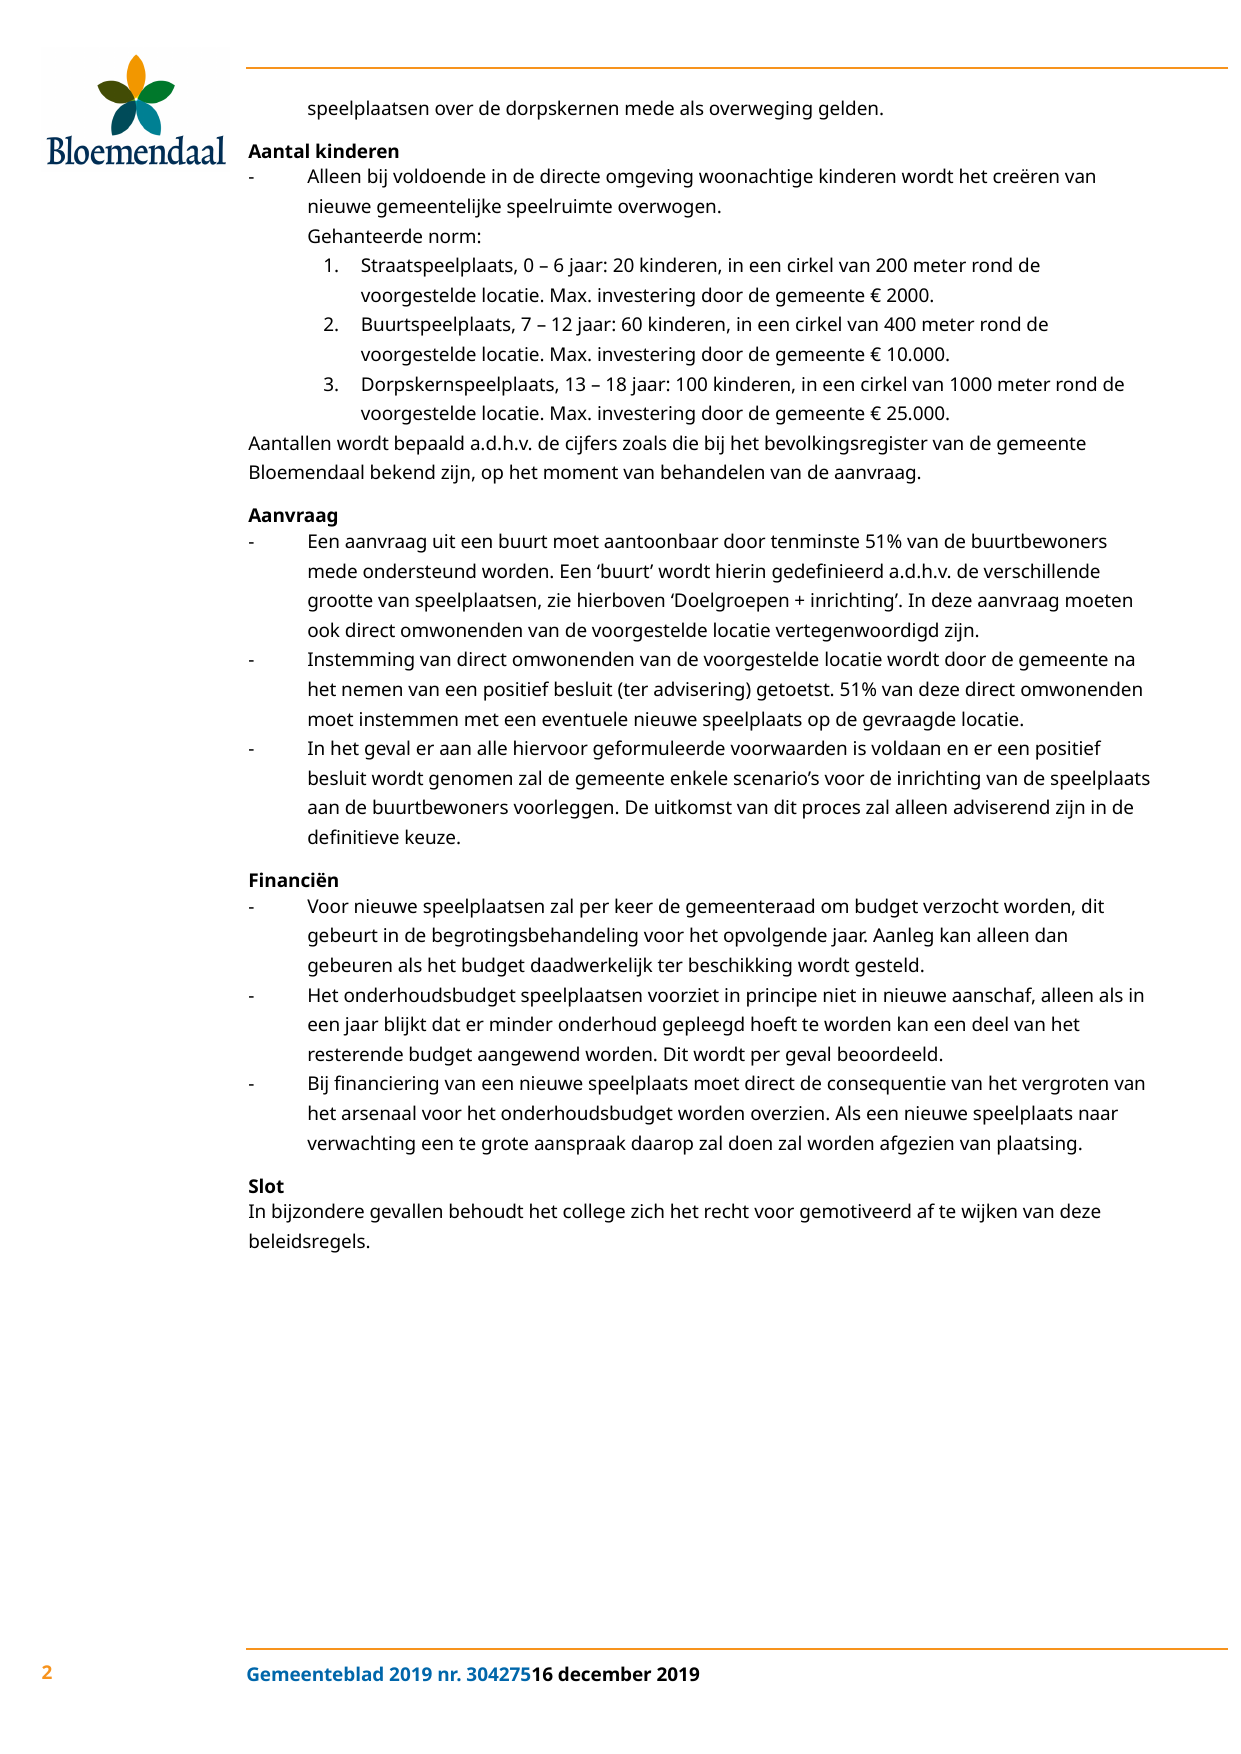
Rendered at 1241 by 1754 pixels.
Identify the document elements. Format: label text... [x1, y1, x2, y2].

list Het onderhoudsbudget speelplaatsen voorziet in principe niet in nieuwe aanschaf, alleen als in een jaar blijkt dat er minder onderhoud gepleegd hoeft te worden kan een deel van het resterende budget aangewend worden. Dit wordt per geval beoordeeld. [248, 982, 1152, 1067]
text Slot [248, 1173, 1152, 1198]
list Gehanteerde norm: [248, 223, 1152, 248]
text In bijzondere gevallen behoudt het college zich het recht voor gemotiveerd af te wijken van deze beleidsregels. [248, 1198, 1152, 1254]
text Aanvraag [248, 503, 1152, 528]
list In het geval er aan alle hiervoor geformuleerde voorwaarden is voldaan en er een positief besluit wordt genomen zal de gemeente enkele scenario’s voor de inrichting van de speelplaats aan de buurtbewoners voorleggen. De uitkomst van dit proces zal alleen adviserend zijn in de definitieve keuze. [248, 735, 1152, 850]
list Voor nieuwe speelplaatsen zal per keer de gemeenteraad om budget verzocht worden, dit gebeurt in de begrotingsbehandeling voor het opvolgende jaar. Aanleg kan alleen dan gebeuren als het budget daadwerkelijk ter beschikking wordt gesteld. [248, 893, 1152, 978]
text Aantal kinderen [248, 138, 1152, 164]
text Financiën [248, 867, 1152, 893]
text Aantallen wordt bepaald a.d.h.v. de cijfers zoals die bij het bevolkingsregister van de gemeente Bloemendaal bekend zijn, op het moment van behandelen van de aanvraag. [248, 430, 1152, 485]
picture [41, 47, 231, 172]
list Straatspeelplaats, 0 – 6 jaar: 20 kinderen, in een cirkel van 200 meter rond de voorgestelde locatie. Max. investering door de gemeente € 2000. [323, 252, 1152, 308]
list Dorpskernspeelplaats, 13 – 18 jaar: 100 kinderen, in een cirkel van 1000 meter rond de voorgestelde locatie. Max. investering door de gemeente € 25.000. [323, 371, 1152, 426]
list Buurtspeelplaats, 7 – 12 jaar: 60 kinderen, in een cirkel van 400 meter rond de voorgestelde locatie. Max. investering door de gemeente € 10.000. [323, 312, 1152, 367]
list Instemming van direct omwonenden van de voorgestelde locatie wordt door de gemeente na het nemen van een positief besluit (ter advisering) getoetst. 51% van deze direct omwonenden moet instemmen met een eventuele nieuwe speelplaats op de gevraagde locatie. [248, 647, 1152, 732]
list Alleen bij voldoende in de directe omgeving woonachtige kinderen wordt het creëren van nieuwe gemeentelijke speelruimte overwogen. [248, 164, 1152, 219]
list speelplaatsen over de dorpskernen mede als overweging gelden. [248, 95, 1152, 121]
list Bij financiering van een nieuwe speelplaats moet direct de consequentie van het vergroten van het arsenaal voor het onderhoudsbudget worden overzien. Als een nieuwe speelplaats naar verwachting een te grote aanspraak daarop zal doen zal worden afgezien van plaatsing. [248, 1071, 1152, 1155]
list Een aanvraag uit een buurt moet aantoonbaar door tenminste 51% van de buurtbewoners mede ondersteund worden. Een ‘buurt’ wordt hierin gedefinieerd a.d.h.v. de verschillende grootte van speelplaatsen, zie hierboven ‘Doelgroepen + inrichting’. In deze aanvraag moeten ook direct omwonenden van de voorgestelde locatie vertegenwoordigd zijn. [248, 528, 1152, 643]
